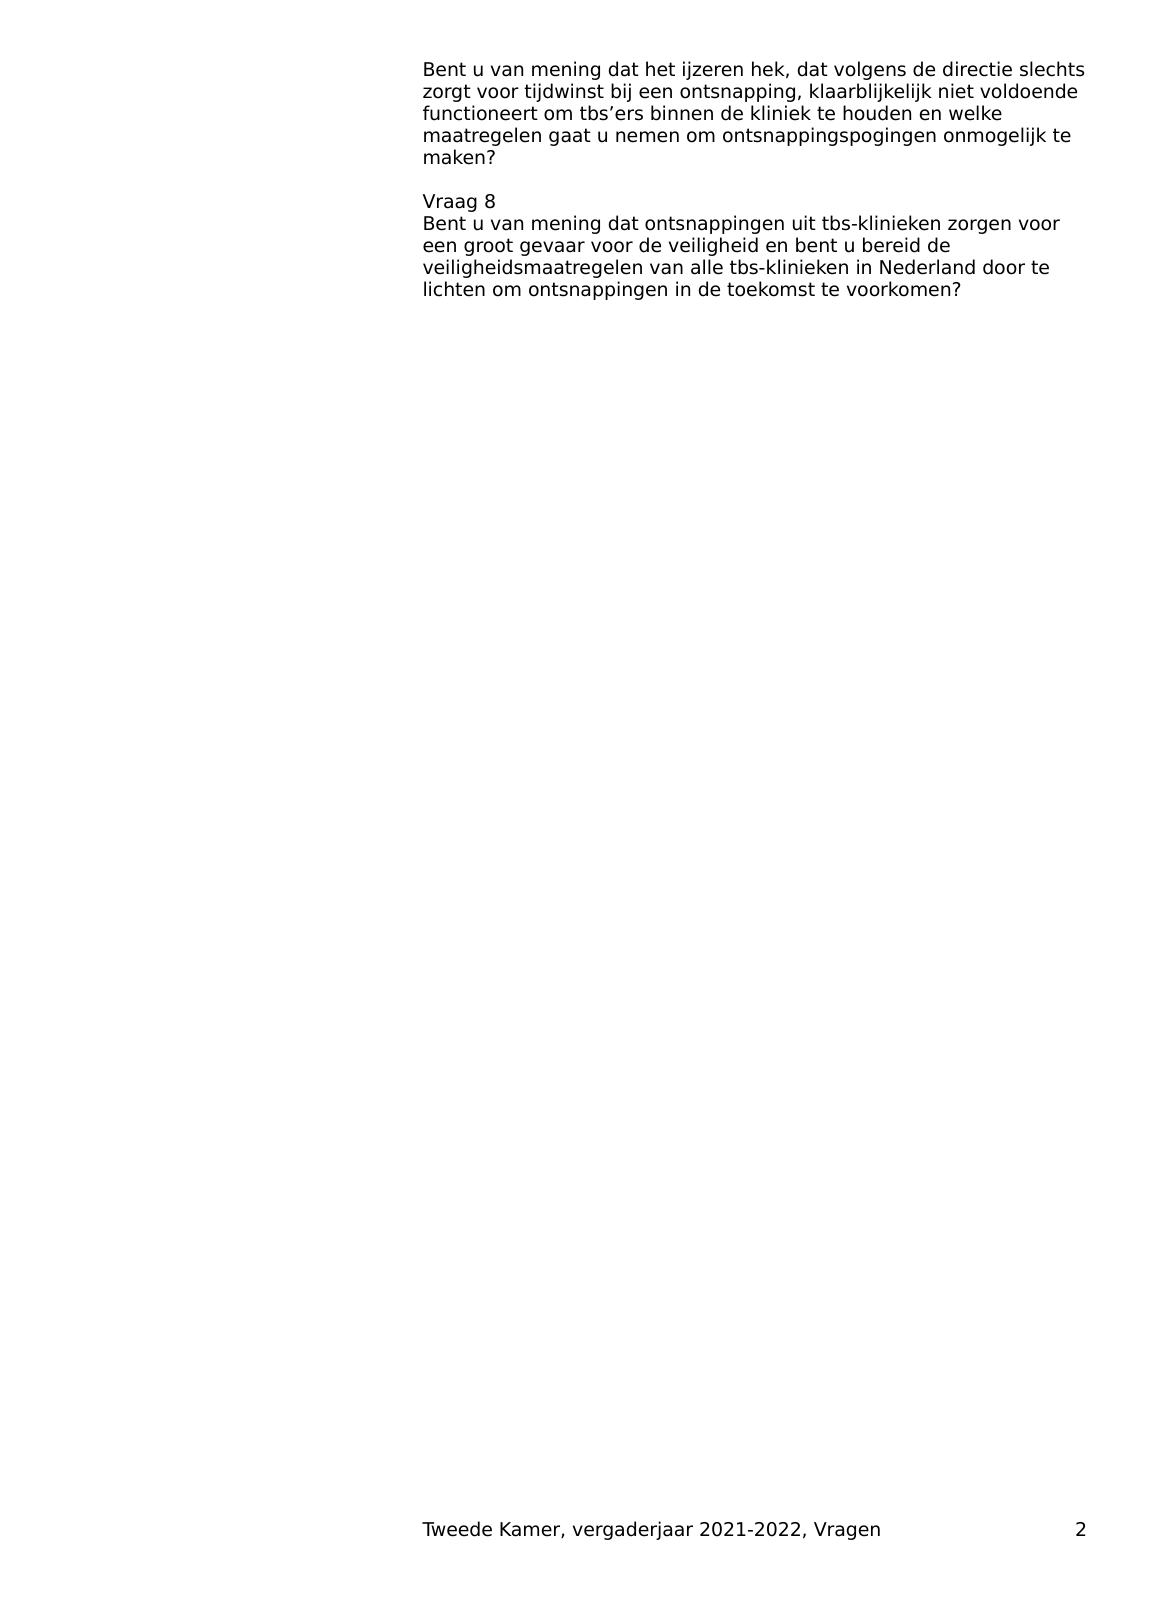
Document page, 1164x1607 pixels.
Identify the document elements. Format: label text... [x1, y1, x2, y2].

text Bent u van mening dat ontsnappingen uit tbs-klinieken zorgen voor een groot gevaar voor de veiligheid en bent u bereid de veiligheidsmaatregelen van alle tbs-klinieken in Nederland door te lichten om ontsnappingen in de toekomst te voorkomen? [422, 213, 1087, 301]
text Vraag 8 [422, 191, 1087, 213]
text Bent u van mening dat het ijzeren hek, dat volgens de directie slechts zorgt voor tijdwinst bij een ontsnapping, klaarblijkelijk niet voldoende functioneert om tbs’ers binnen de kliniek te houden en welke maatregelen gaat u nemen om ontsnappingspogingen onmogelijk te maken? [422, 59, 1087, 169]
